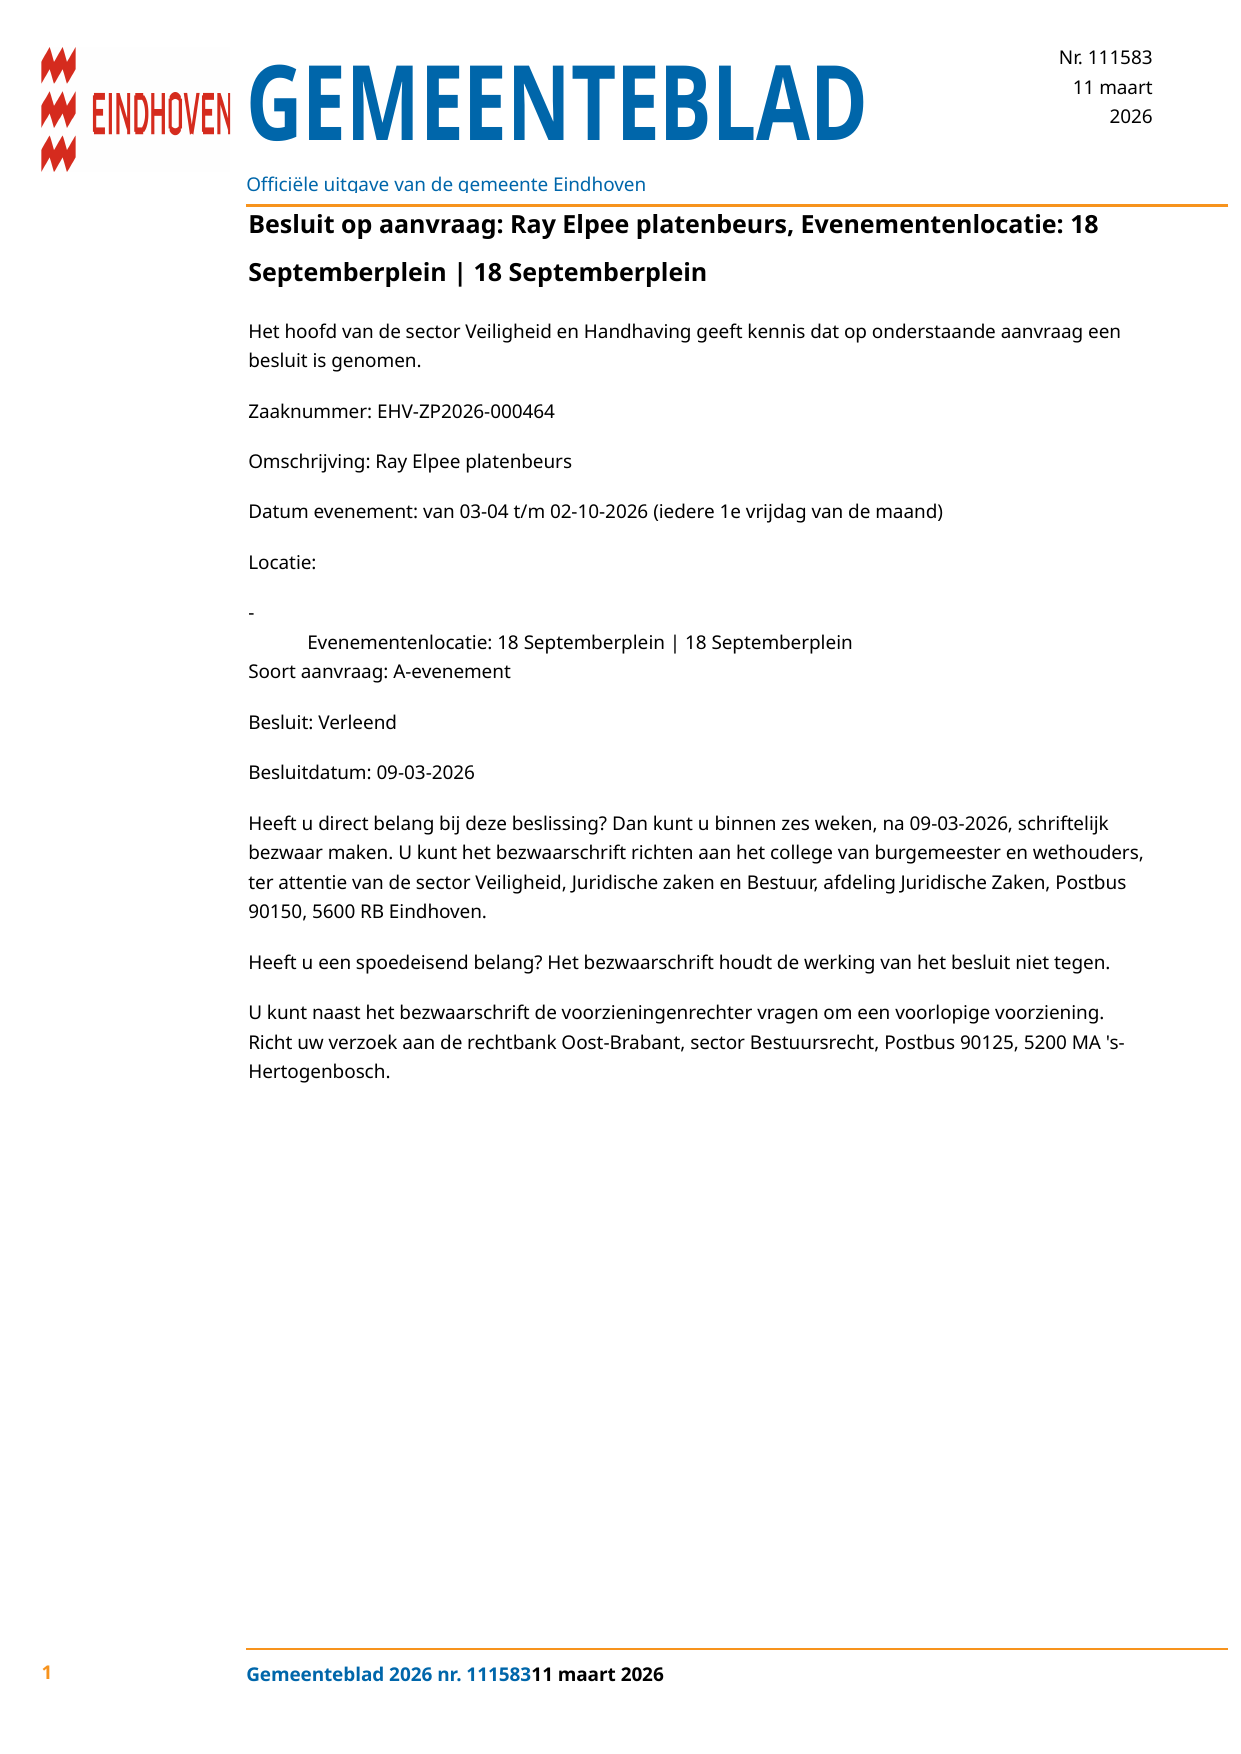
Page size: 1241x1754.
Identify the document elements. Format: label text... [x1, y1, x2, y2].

text Besluitdatum: 09-03-2026 [248, 759, 1152, 785]
text Het hoofd van de sector Veiligheid en Handhaving geeft kennis dat op onderstaande aanvraag een besluit is genomen. [248, 318, 1152, 373]
list Evenementenlocatie: 18 Septemberplein | 18 Septemberplein [248, 629, 1152, 655]
picture [41, 47, 231, 172]
text Datum evenement: van 03-04 t/m 02-10-2026 (iedere 1e vrijdag van de maand) [248, 499, 1152, 524]
text Heeft u een spoedeisend belang? Het bezwaarschrift houdt de werking van het besluit niet tegen. [248, 949, 1152, 975]
text Zaaknummer: EHV-ZP2026-000464 [248, 398, 1152, 424]
text Omschrijving: Ray Elpee platenbeurs [248, 448, 1152, 474]
text U kunt naast het bezwaarschrift de voorzieningenrechter vragen om een voorlopige voorziening. Richt uw verzoek aan de rechtbank Oost-Brabant, sector Bestuursrecht, Postbus 90125, 5200 MA 's-Hertogenbosch. [248, 999, 1152, 1084]
text Soort aanvraag: A-evenement [248, 659, 1152, 684]
text Heeft u direct belang bij deze beslissing? Dan kunt u binnen zes weken, na 09-03-2026, schriftelijk bezwaar maken. U kunt het bezwaarschrift richten aan het college van burgemeester en wethouders, ter attentie van de sector Veiligheid, Juridische zaken en Bestuur, afdeling Juridische Zaken, Postbus 90150, 5600 RB Eindhoven. [248, 810, 1152, 924]
text Besluit: Verleend [248, 709, 1152, 735]
text Besluit op aanvraag: Ray Elpee platenbeurs, Evenementenlocatie: 18 Septemberplein | 18 Septemberplein [248, 207, 1152, 288]
text Locatie: [248, 549, 1152, 575]
